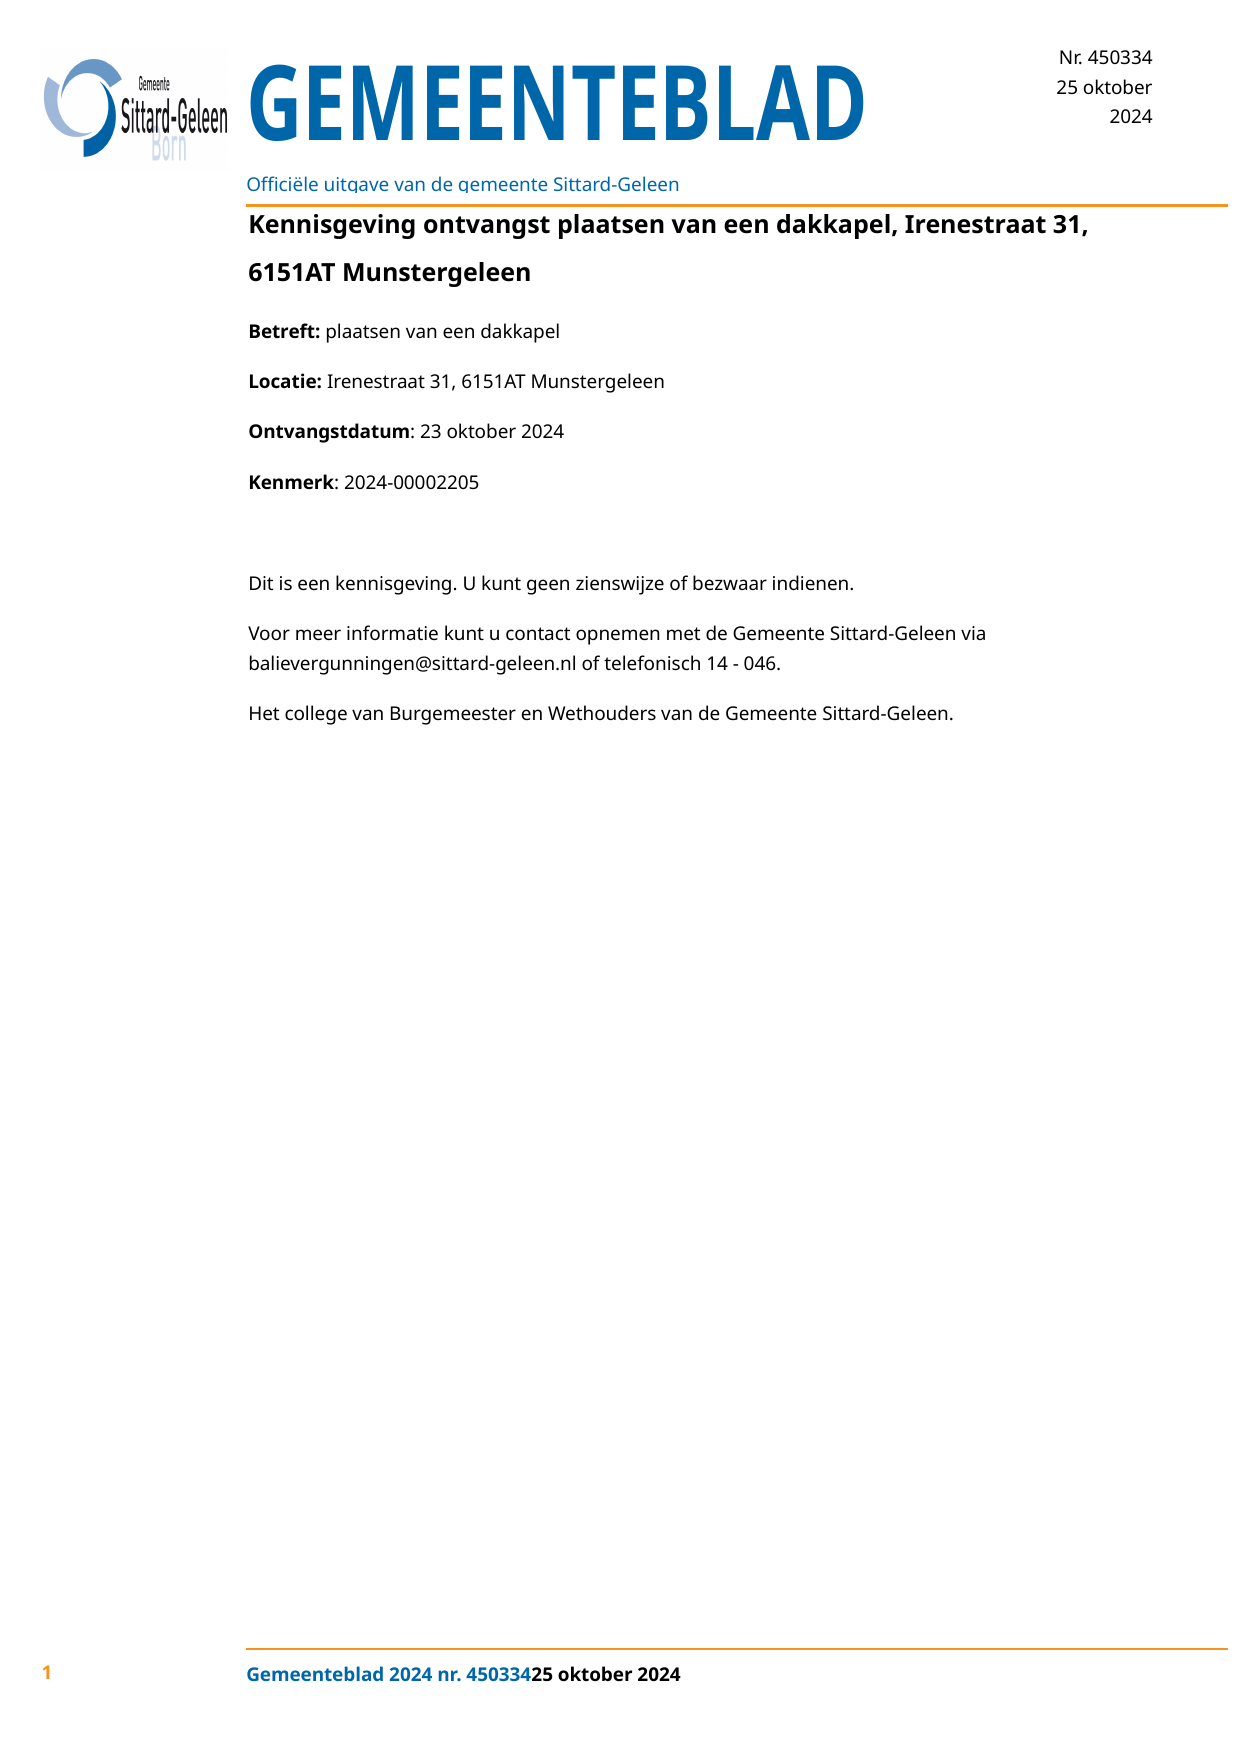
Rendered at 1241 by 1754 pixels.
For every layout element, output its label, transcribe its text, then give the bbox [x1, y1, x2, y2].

text Kenmerk: 2024-00002205 [248, 469, 1152, 495]
text Voor meer informatie kunt u contact opnemen met de Gemeente Sittard-Geleen via balievergunningen@sittard-geleen.nl of telefonisch 14 - 046. [248, 620, 1152, 676]
text Ontvangstdatum: 23 oktober 2024 [248, 419, 1152, 444]
text Locatie: Irenestraat 31, 6151AT Munstergeleen [248, 368, 1152, 394]
picture [41, 47, 231, 172]
text Kennisgeving ontvangst plaatsen van een dakkapel, Irenestraat 31, 6151AT Munstergeleen [248, 207, 1152, 288]
text Het college van Burgemeester en Wethouders van de Gemeente Sittard-Geleen. [248, 700, 1152, 726]
text Dit is een kennisgeving. U kunt geen zienswijze of bezwaar indienen. [248, 570, 1152, 596]
text Betreft: plaatsen van een dakkapel [248, 318, 1152, 344]
